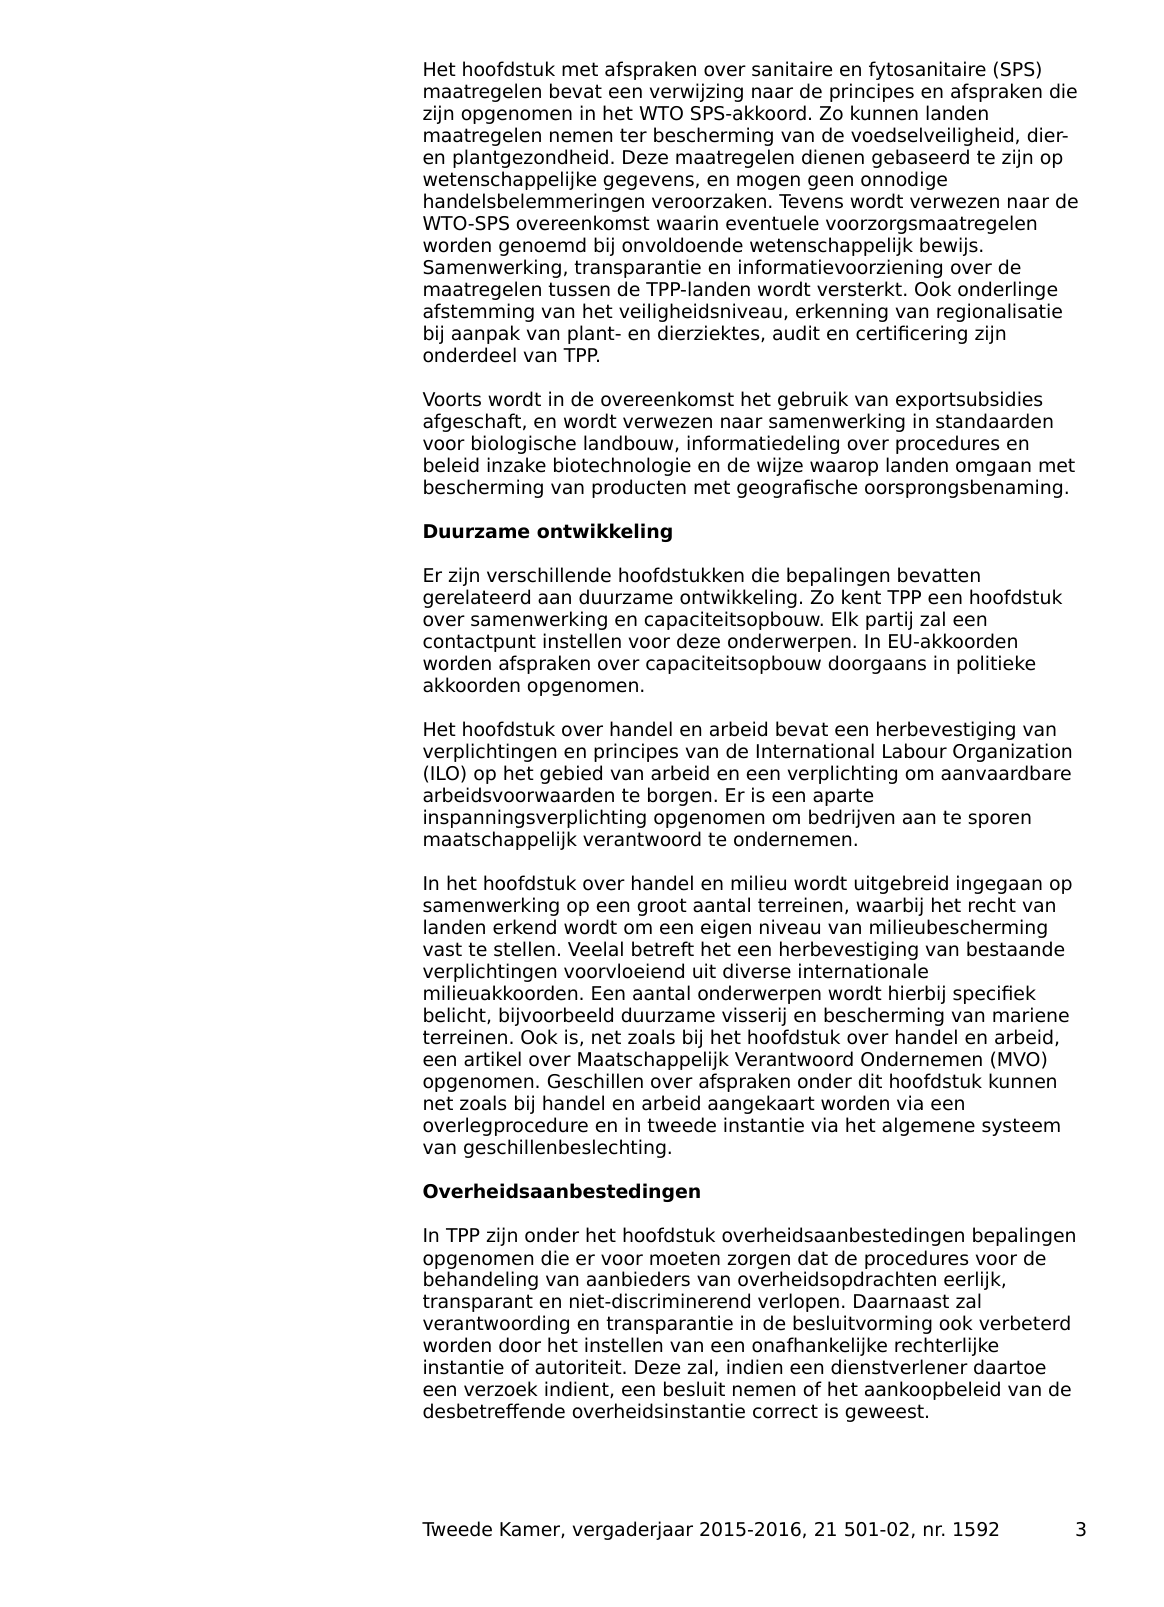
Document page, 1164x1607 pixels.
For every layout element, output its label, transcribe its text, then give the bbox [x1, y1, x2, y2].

subtitle Duurzame ontwikkeling [422, 521, 1087, 543]
text In het hoofdstuk over handel en milieu wordt uitgebreid ingegaan op samenwerking op een groot aantal terreinen, waarbij het recht van landen erkend wordt om een eigen niveau van milieubescherming vast te stellen. Veelal betreft het een herbevestiging van bestaande verplichtingen voorvloeiend uit diverse internationale milieuakkoorden. Een aantal onderwerpen wordt hierbij specifiek belicht, bijvoorbeeld duurzame visserij en bescherming van mariene terreinen. Ook is, net zoals bij het hoofdstuk over handel en arbeid, een artikel over Maatschappelijk Verantwoord Ondernemen (MVO) opgenomen. Geschillen over afspraken onder dit hoofdstuk kunnen net zoals bij handel en arbeid aangekaart worden via een overlegprocedure en in tweede instantie via het algemene systeem van geschillenbeslechting. [422, 873, 1087, 1159]
text Voorts wordt in de overeenkomst het gebruik van exportsubsidies afgeschaft, en wordt verwezen naar samenwerking in standaarden voor biologische landbouw, informatiedeling over procedures en beleid inzake biotechnologie en de wijze waarop landen omgaan met bescherming van producten met geografische oorsprongsbenaming. [422, 389, 1087, 499]
subtitle Overheidsaanbestedingen [422, 1181, 1087, 1203]
text Het hoofdstuk met afspraken over sanitaire en fytosanitaire (SPS) maatregelen bevat een verwijzing naar de principes en afspraken die zijn opgenomen in het WTO SPS-akkoord. Zo kunnen landen maatregelen nemen ter bescherming van de voedselveiligheid, dier- en plantgezondheid. Deze maatregelen dienen gebaseerd te zijn op wetenschappelijke gegevens, en mogen geen onnodige handelsbelemmeringen veroorzaken. Tevens wordt verwezen naar de WTO-SPS overeenkomst waarin eventuele voorzorgsmaatregelen worden genoemd bij onvoldoende wetenschappelijk bewijs. Samenwerking, transparantie en informatievoorziening over de maatregelen tussen de TPP-landen wordt versterkt. Ook onderlinge afstemming van het veiligheidsniveau, erkenning van regionalisatie bij aanpak van plant- en dierziektes, audit en certificering zijn onderdeel van TPP. [422, 59, 1087, 367]
text Er zijn verschillende hoofdstukken die bepalingen bevatten gerelateerd aan duurzame ontwikkeling. Zo kent TPP een hoofdstuk over samenwerking en capaciteitsopbouw. Elk partij zal een contactpunt instellen voor deze onderwerpen. In EU-akkoorden worden afspraken over capaciteitsopbouw doorgaans in politieke akkoorden opgenomen. [422, 565, 1087, 697]
text Het hoofdstuk over handel en arbeid bevat een herbevestiging van verplichtingen en principes van de International Labour Organization (ILO) op het gebied van arbeid en een verplichting om aanvaardbare arbeidsvoorwaarden te borgen. Er is een aparte inspanningsverplichting opgenomen om bedrijven aan te sporen maatschappelijk verantwoord te ondernemen. [422, 719, 1087, 851]
text In TPP zijn onder het hoofdstuk overheidsaanbestedingen bepalingen opgenomen die er voor moeten zorgen dat de procedures voor de behandeling van aanbieders van overheidsopdrachten eerlijk, transparant en niet-discriminerend verlopen. Daarnaast zal verantwoording en transparantie in de besluitvorming ook verbeterd worden door het instellen van een onafhankelijke rechterlijke instantie of autoriteit. Deze zal, indien een dienstverlener daartoe een verzoek indient, een besluit nemen of het aankoopbeleid van de desbetreffende overheidsinstantie correct is geweest. [422, 1225, 1087, 1423]
